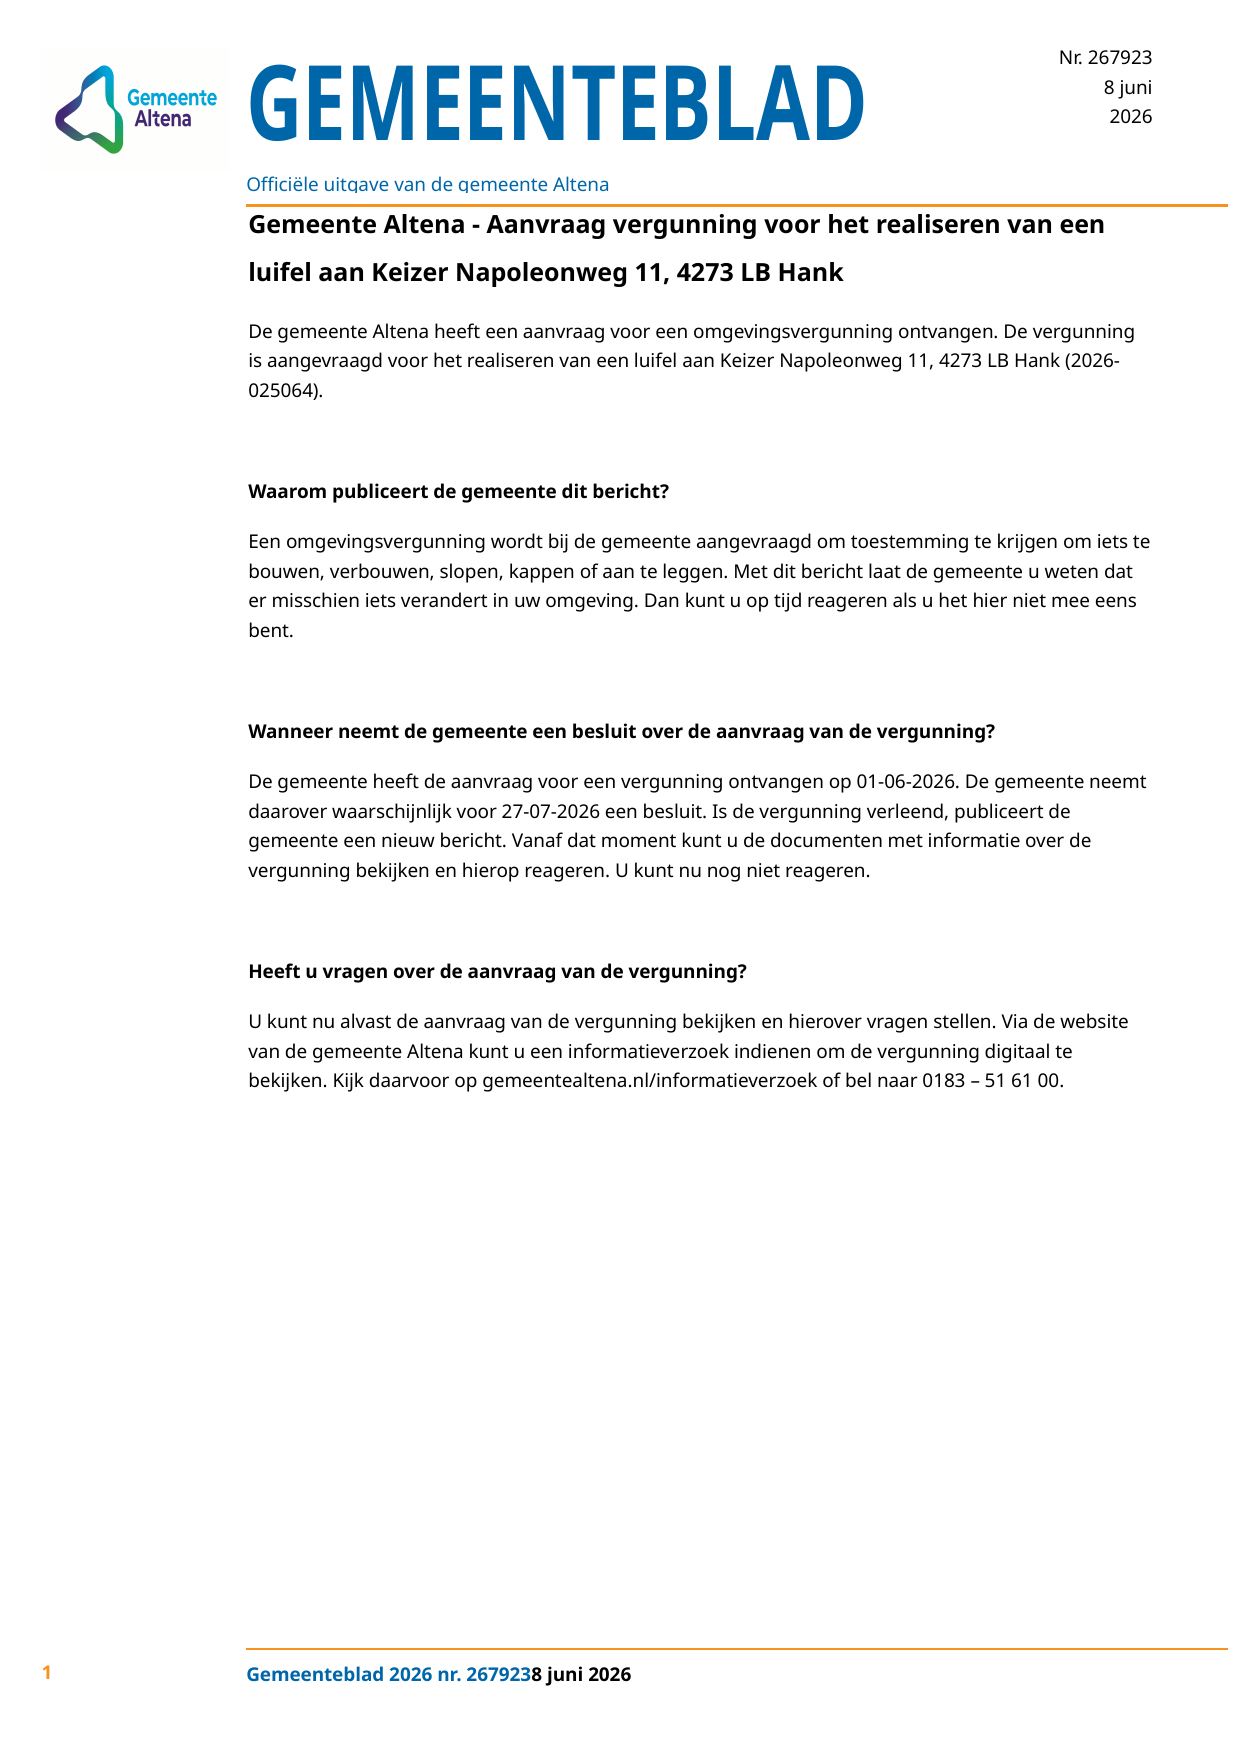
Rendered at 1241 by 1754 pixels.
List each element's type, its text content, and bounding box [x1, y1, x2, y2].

text De gemeente heeft de aanvraag voor een vergunning ontvangen op 01-06-2026. De gemeente neemt daarover waarschijnlijk voor 27-07-2026 een besluit. Is de vergunning verleend, publiceert de gemeente een nieuw bericht. Vanaf dat moment kunt u de documenten met informatie over de vergunning bekijken en hierop reageren. U kunt nu nog niet reageren. [248, 768, 1152, 883]
text Gemeente Altena - Aanvraag vergunning voor het realiseren van een luifel aan Keizer Napoleonweg 11, 4273 LB Hank [248, 207, 1152, 288]
text Wanneer neemt de gemeente een besluit over de aanvraag van de vergunning? [248, 718, 1152, 744]
text Een omgevingsvergunning wordt bij de gemeente aangevraagd om toestemming te krijgen om iets te bouwen, verbouwen, slopen, kappen of aan te leggen. Met dit bericht laat de gemeente u weten dat er misschien iets verandert in uw omgeving. Dan kunt u op tijd reageren als u het hier niet mee eens bent. [248, 528, 1152, 643]
text De gemeente Altena heeft een aanvraag voor een omgevingsvergunning ontvangen. De vergunning is aangevraagd voor het realiseren van een luifel aan Keizer Napoleonweg 11, 4273 LB Hank (2026-025064). [248, 318, 1152, 403]
text Heeft u vragen over de aanvraag van de vergunning? [248, 958, 1152, 984]
picture [41, 47, 231, 172]
text Waarom publiceert de gemeente dit bericht? [248, 478, 1152, 504]
text U kunt nu alvast de aanvraag van de vergunning bekijken en hierover vragen stellen. Via de website van de gemeente Altena kunt u een informatieverzoek indienen om de vergunning digitaal te bekijken. Kijk daarvoor op gemeentealtena.nl/informatieverzoek of bel naar 0183 – 51 61 00. [248, 1008, 1152, 1093]
